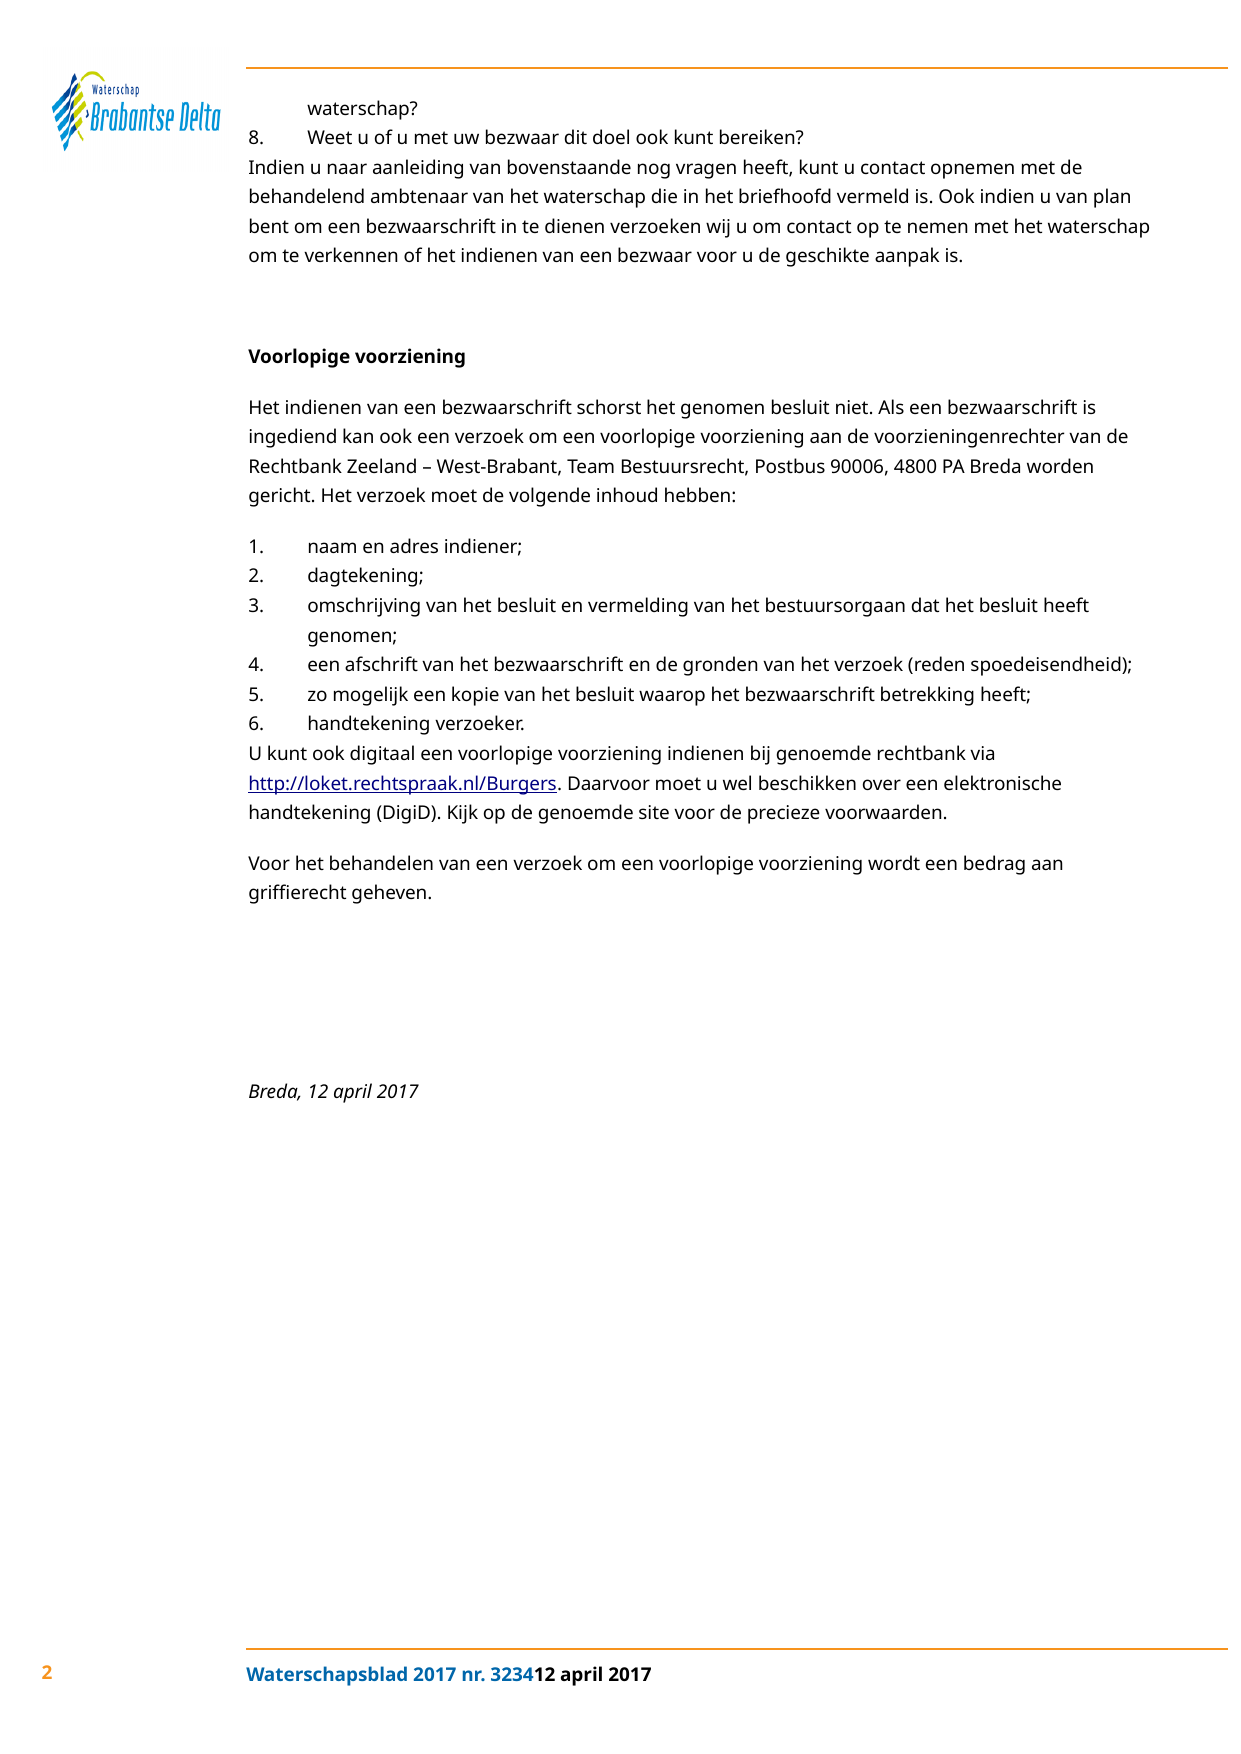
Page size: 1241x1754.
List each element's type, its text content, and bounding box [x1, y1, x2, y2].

picture [41, 47, 231, 172]
list een afschrift van het bezwaarschrift en de gronden van het verzoek (reden spoedeisendheid); [248, 651, 1152, 677]
list dagtekening; [248, 563, 1152, 588]
text Voorlopige voorziening [248, 343, 1152, 369]
text Breda, 12 april 2017 [248, 1078, 1152, 1104]
list handtekening verzoeker. [248, 711, 1152, 736]
text Indien u naar aanleiding van bovenstaande nog vragen heeft, kunt u contact opnemen met de behandelend ambtenaar van het waterschap die in het briefhoofd vermeld is. Ook indien u van plan bent om een bezwaarschrift in te dienen verzoeken wij u om contact op te nemen met het waterschap om te verkennen of het indienen van een bezwaar voor u de geschikte aanpak is. [248, 154, 1152, 268]
list waterschap? [248, 95, 1152, 121]
text U kunt ook digitaal een voorlopige voorziening indienen bij genoemde rechtbank via http://loket.rechtspraak.nl/Burgers. Daarvoor moet u wel beschikken over een elektronische handtekening (DigiD). Kijk op de genoemde site voor de precieze voorwaarden. [248, 740, 1152, 825]
text Het indienen van een bezwaarschrift schorst het genomen besluit niet. Als een bezwaarschrift is ingediend kan ook een verzoek om een voorlopige voorziening aan de voorzieningenrechter van de Rechtbank Zeeland – West-Brabant, Team Bestuursrecht, Postbus 90006, 4800 PA Breda worden gericht. Het verzoek moet de volgende inhoud hebben: [248, 394, 1152, 508]
text Voor het behandelen van een verzoek om een voorlopige voorziening wordt een bedrag aan griffierecht geheven. [248, 850, 1152, 905]
list Weet u of u met uw bezwaar dit doel ook kunt bereiken? [248, 124, 1152, 150]
list naam en adres indiener; [248, 533, 1152, 559]
list zo mogelijk een kopie van het besluit waarop het bezwaarschrift betrekking heeft; [248, 681, 1152, 707]
list omschrijving van het besluit en vermelding van het bestuursorgaan dat het besluit heeft genomen; [248, 592, 1152, 648]
